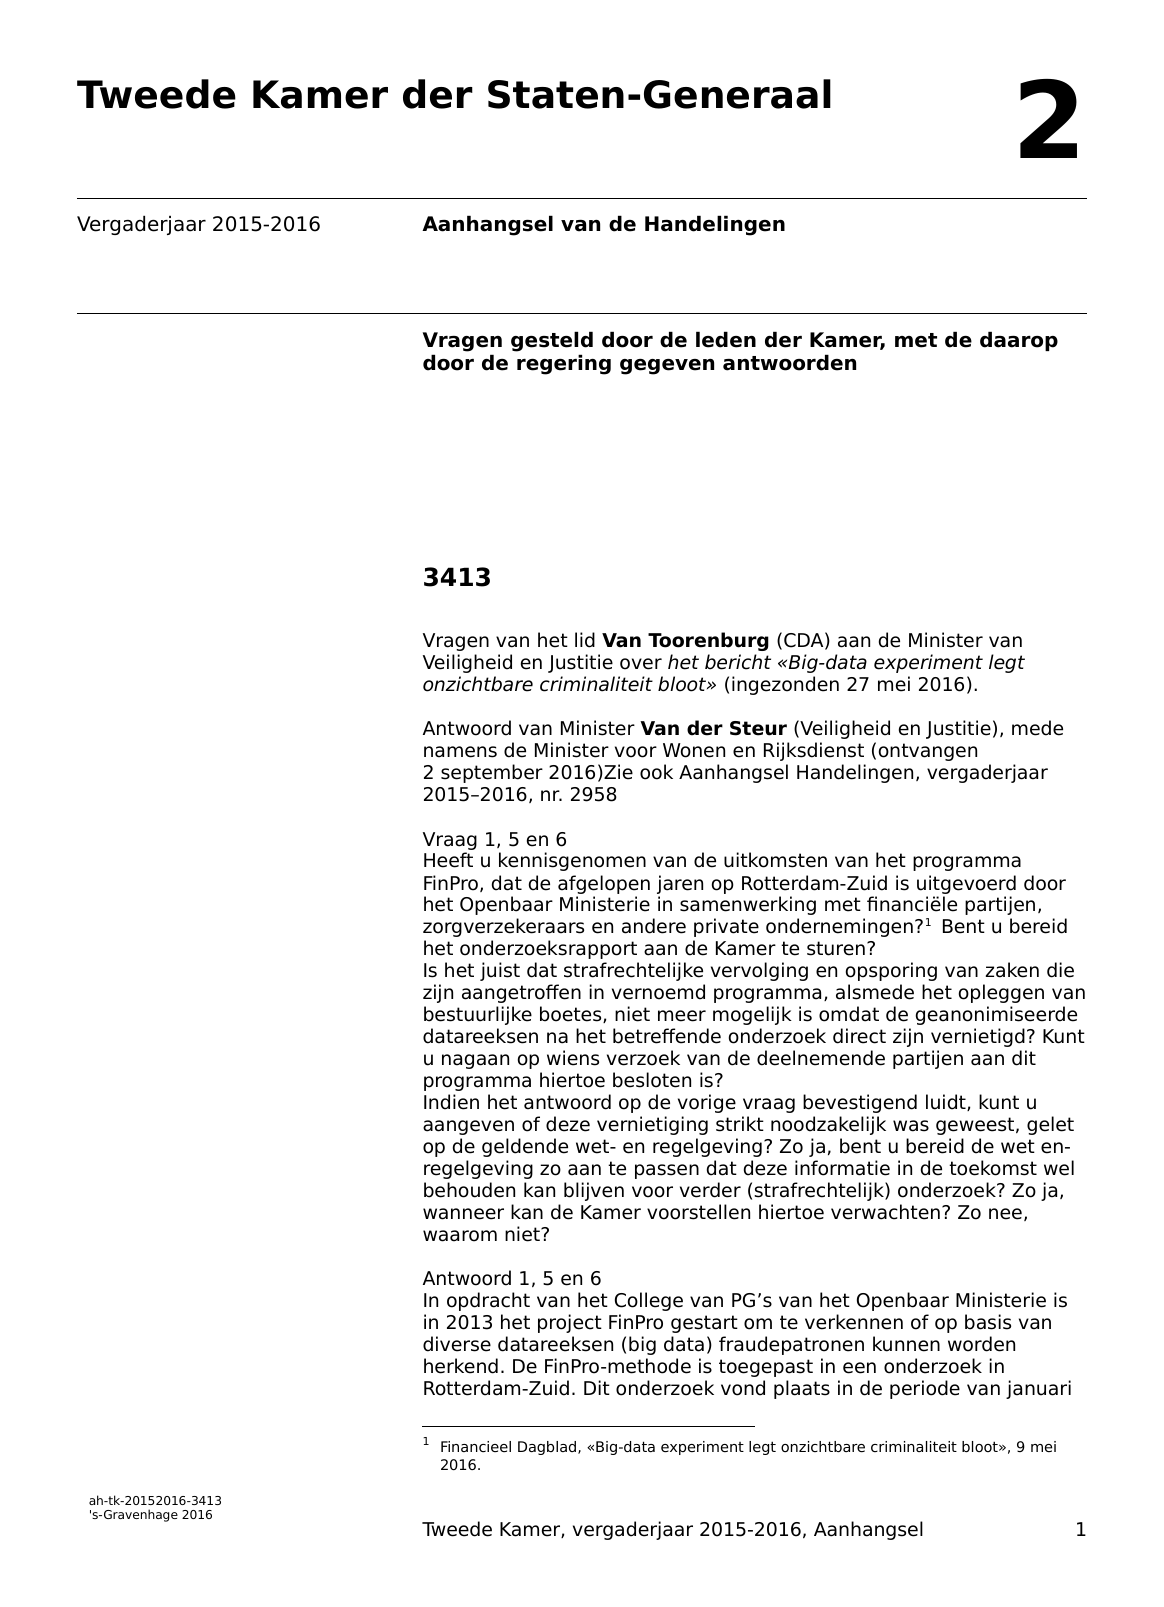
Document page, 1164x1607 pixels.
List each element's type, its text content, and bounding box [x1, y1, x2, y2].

table_header Tweede Kamer der Staten-Generaal [77, 59, 886, 198]
text Financieel Dagblad, «Big-data experiment legt onzichtbare criminaliteit bloot», 9 mei 2016. [422, 1435, 1087, 1474]
text Is het juist dat strafrechtelijke vervolging en opsporing van zaken die zijn aangetroffen in vernoemd programma, alsmede het opleggen van bestuurlijke boetes, niet meer mogelijk is omdat de geanonimiseerde datareeksen na het betreffende onderzoek direct zijn vernietigd? Kunt u nagaan op wiens verzoek van de deelnemende partijen aan dit programma hiertoe besloten is? [422, 960, 1087, 1092]
text Heeft u kennisgenomen van de uitkomsten van het programma FinPro, dat de afgelopen jaren op Rotterdam-Zuid is uitgevoerd door het Openbaar Ministerie in samenwerking met financiële partijen, zorgverzekeraars en andere private ondernemingen? Bent u bereid het onderzoeksrapport aan de Kamer te sturen? [422, 850, 1087, 960]
text In opdracht van het College van PG’s van het Openbaar Ministerie is in 2013 het project FinPro gestart om te verkennen of op basis van diverse datareeksen (big data) fraudepatronen kunnen worden herkend. De FinPro-methode is toegepast in een onderzoek in Rotterdam-Zuid. Dit onderzoek vond plaats in de periode van januari [422, 1290, 1087, 1400]
text Antwoord 1, 5 en 6 [422, 1268, 1087, 1290]
table_cell Vragen gesteld door de leden der Kamer, met de daarop door de regering gegeven antwoorden [422, 314, 1087, 375]
text 3413 [422, 563, 1087, 592]
table_cell Vergaderjaar 2015-2016 [77, 199, 422, 313]
text 's-Gravenhage 2016 [88, 1508, 323, 1522]
text Vraag 1, 5 en 6 [422, 828, 1087, 850]
text ah-tk-20152016-3413 [88, 1494, 323, 1508]
text Vragen van het lid Van Toorenburg (CDA) aan de Minister van Veiligheid en Justitie over het bericht «Big-data experiment legt onzichtbare criminaliteit bloot» (ingezonden 27 mei 2016). [422, 630, 1087, 696]
text Antwoord van Minister Van der Steur (Veiligheid en Justitie), mede namens de Minister voor Wonen en Rijksdienst (ontvangen 2 september 2016)Zie ook Aanhangsel Handelingen, vergaderjaar 2015–2016, nr. 2958 [422, 718, 1087, 806]
table_cell [77, 314, 422, 375]
table_header 2 [886, 59, 1087, 198]
table_cell Aanhangsel van de Handelingen [422, 199, 1087, 313]
text Indien het antwoord op de vorige vraag bevestigend luidt, kunt u aangeven of deze vernietiging strikt noodzakelijk was geweest, gelet op de geldende wet- en regelgeving? Zo ja, bent u bereid de wet en- regelgeving zo aan te passen dat deze informatie in de toekomst wel behouden kan blijven voor verder (strafrechtelijk) onderzoek? Zo ja, wanneer kan de Kamer voorstellen hiertoe verwachten? Zo nee, waarom niet? [422, 1092, 1087, 1246]
